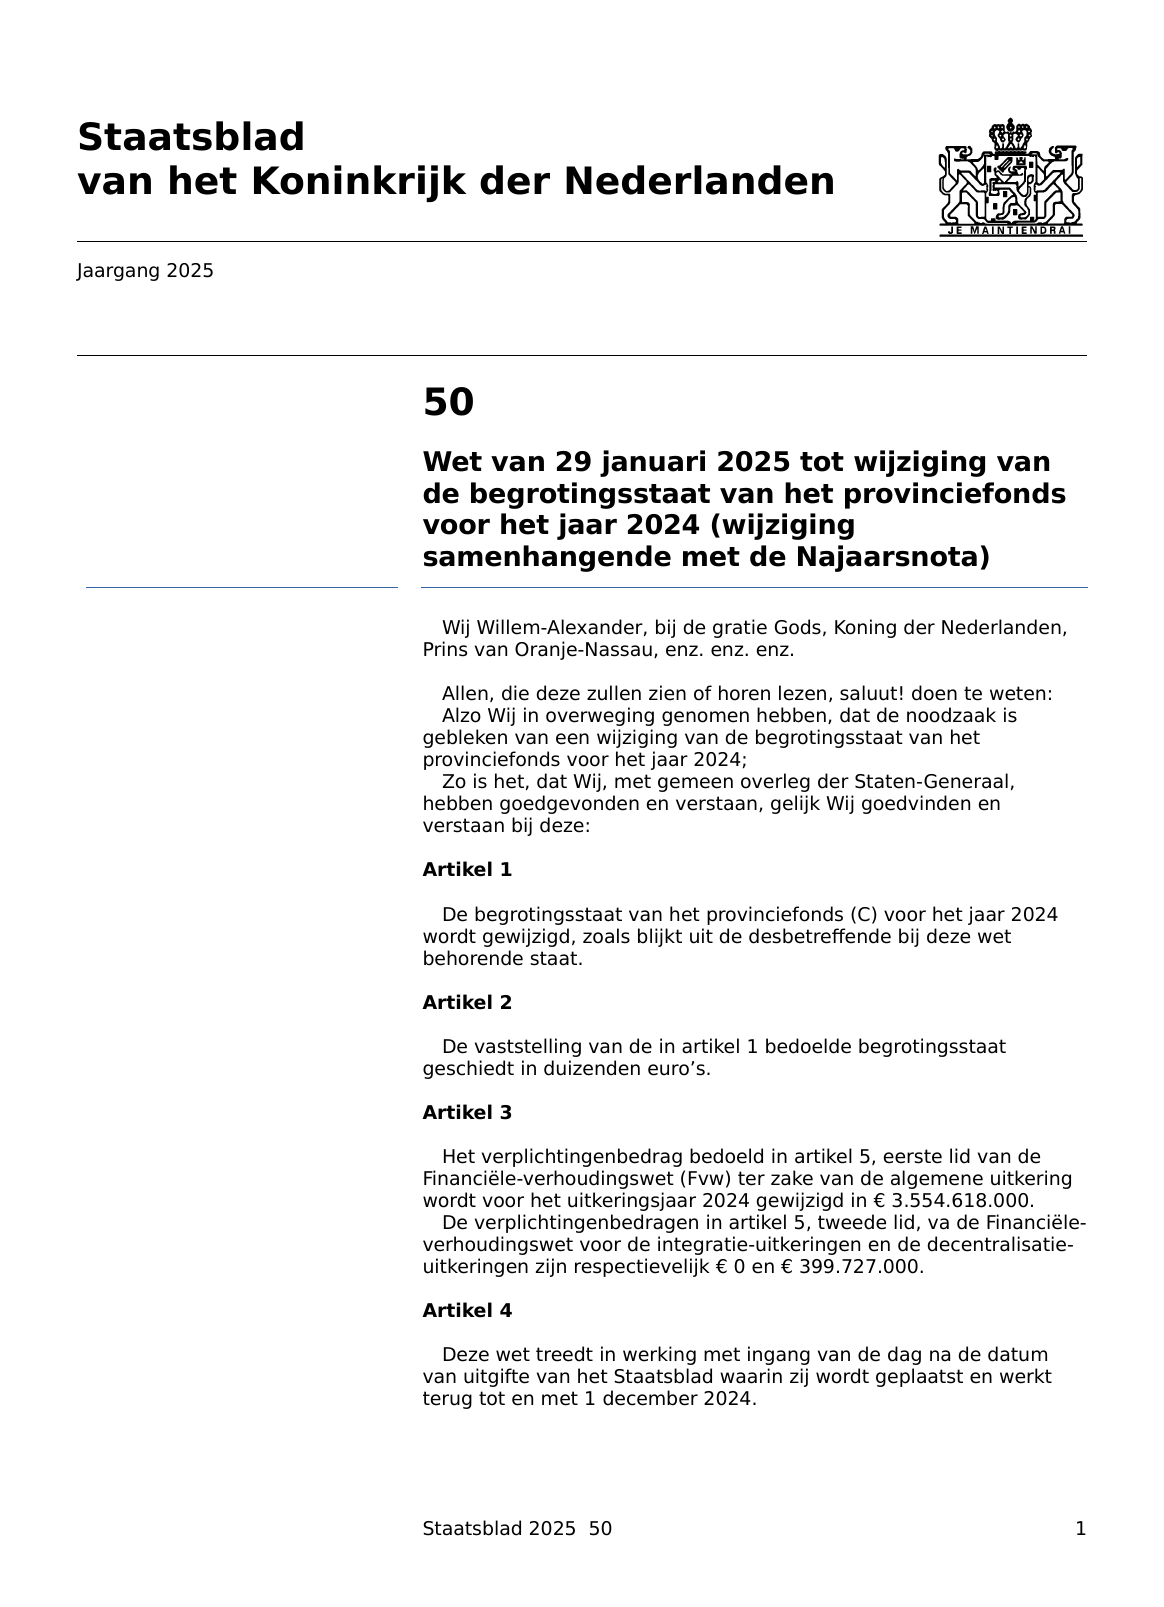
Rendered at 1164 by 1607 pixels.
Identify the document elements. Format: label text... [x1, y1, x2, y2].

text De vaststelling van de in artikel 1 bedoelde begrotingsstaat geschiedt in duizenden euro’s. [422, 1036, 1087, 1080]
subtitle 50 [422, 381, 1087, 424]
text Allen, die deze zullen zien of horen lezen, saluut! doen te weten: [422, 683, 1087, 705]
table_header [886, 100, 1087, 241]
text Wij Willem-Alexander, bij de gratie Gods, Koning der Nederlanden, Prins van Oranje-Nassau, enz. enz. enz. [422, 617, 1087, 661]
subtitle Artikel 3 [422, 1102, 1087, 1124]
table_header Staatsblad van het Koninkrijk der Nederlanden [77, 100, 886, 241]
subtitle Artikel 2 [422, 992, 1087, 1014]
text Het verplichtingenbedrag bedoeld in artikel 5, eerste lid van de Financiële-verhoudingswet (Fvw) ter zake van de algemene uitkering wordt voor het uitkeringsjaar 2024 gewijzigd in € 3.554.618.000. [422, 1146, 1087, 1212]
table_cell Jaargang 2025 [77, 242, 1087, 355]
picture [936, 115, 1087, 240]
text De begrotingsstaat van het provinciefonds (C) voor het jaar 2024 wordt gewijzigd, zoals blijkt uit de desbetreffende bij deze wet behorende staat. [422, 903, 1087, 969]
text Zo is het, dat Wij, met gemeen overleg der Staten-Generaal, hebben goedgevonden en verstaan, gelijk Wij goedvinden en verstaan bij deze: [422, 771, 1087, 837]
text Alzo Wij in overweging genomen hebben, dat de noodzaak is gebleken van een wijziging van de begrotingsstaat van het provinciefonds voor het jaar 2024; [422, 705, 1087, 771]
subtitle Artikel 1 [422, 859, 1087, 881]
text De verplichtingenbedragen in artikel 5, tweede lid, va de Financiële-verhoudingswet voor de integratie-uitkeringen en de decentralisatie-uitkeringen zijn respectievelijk € 0 en € 399.727.000. [422, 1212, 1087, 1278]
subtitle Artikel 4 [422, 1300, 1087, 1322]
text Deze wet treedt in werking met ingang van de dag na de datum van uitgifte van het Staatsblad waarin zij wordt geplaatst en werkt terug tot en met 1 december 2024. [422, 1344, 1087, 1410]
text Wet van 29 januari 2025 tot wijziging van de begrotingsstaat van het provinciefonds voor het jaar 2024 (wijziging samenhangende met de Najaarsnota) [422, 447, 1087, 573]
